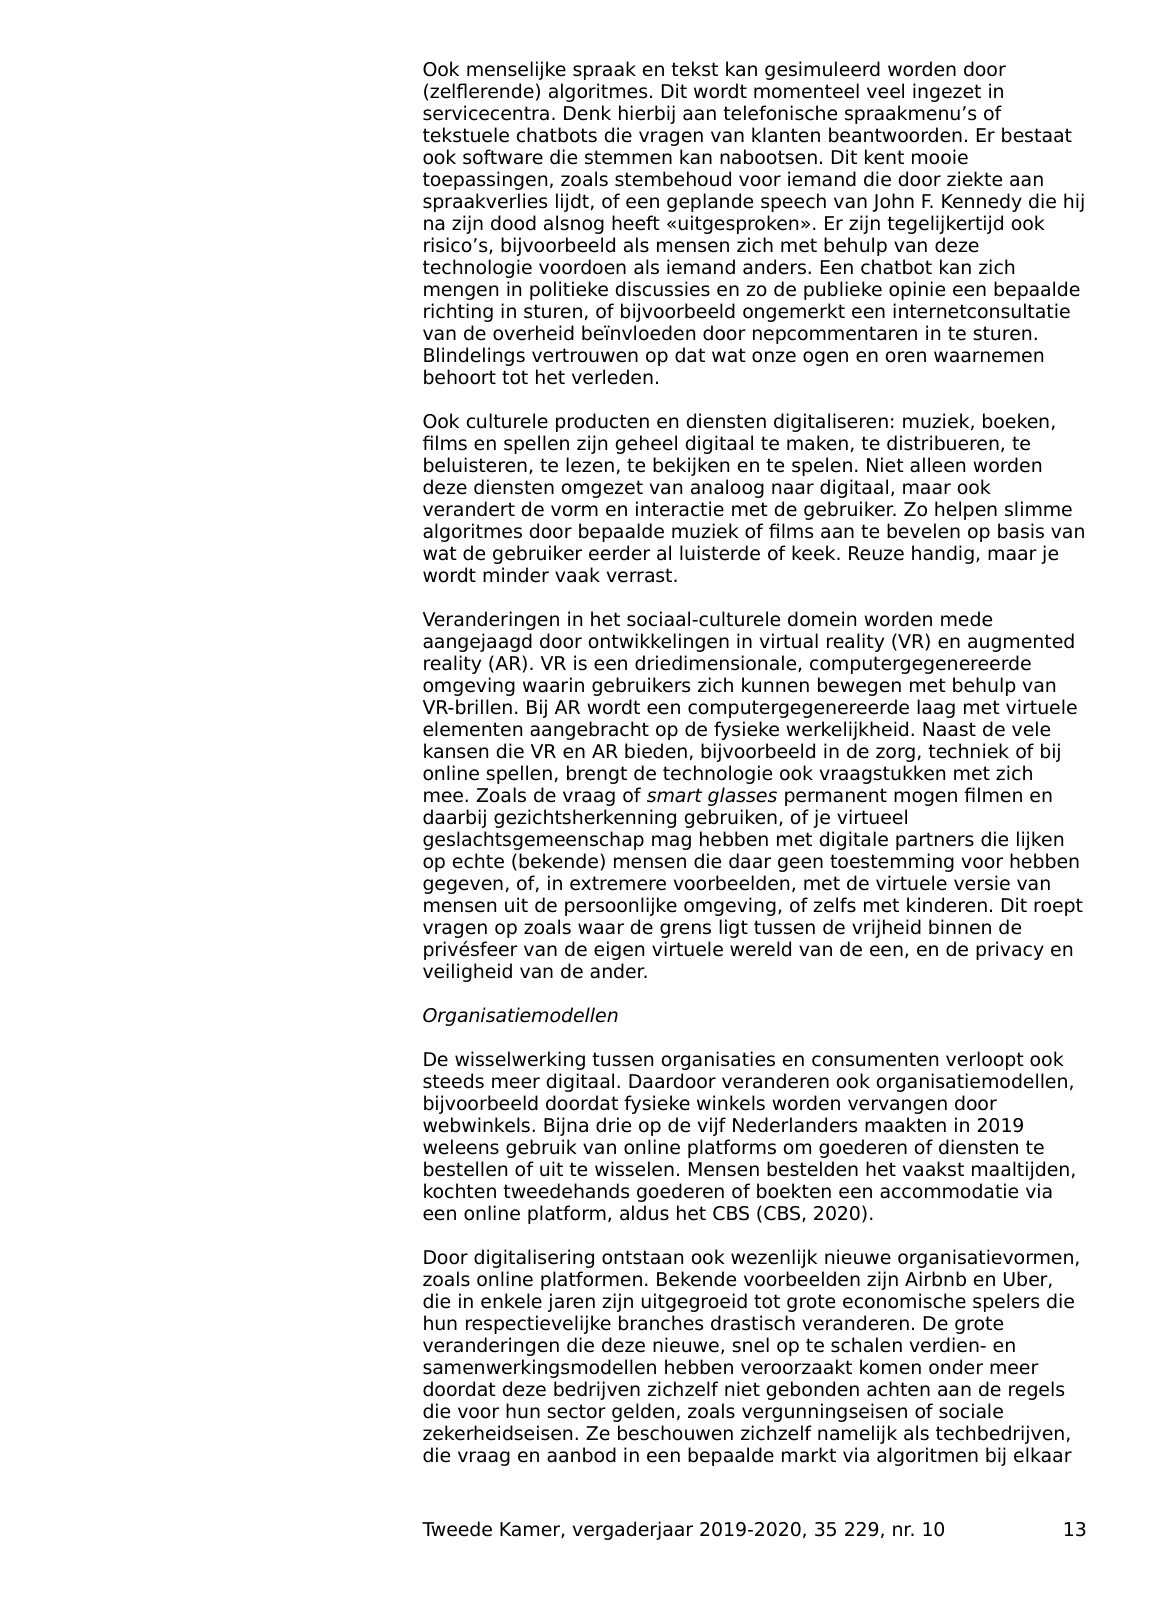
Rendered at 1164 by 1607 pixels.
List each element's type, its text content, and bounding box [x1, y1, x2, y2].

text Ook culturele producten en diensten digitaliseren: muziek, boeken, films en spellen zijn geheel digitaal te maken, te distribueren, te beluisteren, te lezen, te bekijken en te spelen. Niet alleen worden deze diensten omgezet van analoog naar digitaal, maar ook verandert de vorm en interactie met de gebruiker. Zo helpen slimme algoritmes door bepaalde muziek of films aan te bevelen op basis van wat de gebruiker eerder al luisterde of keek. Reuze handig, maar je wordt minder vaak verrast. [422, 411, 1087, 587]
text Door digitalisering ontstaan ook wezenlijk nieuwe organisatievormen, zoals online platformen. Bekende voorbeelden zijn Airbnb en Uber, die in enkele jaren zijn uitgegroeid tot grote economische spelers die hun respectievelijke branches drastisch veranderen. De grote veranderingen die deze nieuwe, snel op te schalen verdien- en samenwerkingsmodellen hebben veroorzaakt komen onder meer doordat deze bedrijven zichzelf niet gebonden achten aan de regels die voor hun sector gelden, zoals vergunningseisen of sociale zekerheidseisen. Ze beschouwen zichzelf namelijk als techbedrijven, die vraag en aanbod in een bepaalde markt via algoritmen bij elkaar [422, 1247, 1087, 1467]
text Veranderingen in het sociaal-culturele domein worden mede aangejaagd door ontwikkelingen in virtual reality (VR) en augmented reality (AR). VR is een driedimensionale, computergegenereerde omgeving waarin gebruikers zich kunnen bewegen met behulp van VR-brillen. Bij AR wordt een computergegenereerde laag met virtuele elementen aangebracht op de fysieke werkelijkheid. Naast de vele kansen die VR en AR bieden, bijvoorbeeld in de zorg, techniek of bij online spellen, brengt de technologie ook vraagstukken met zich mee. Zoals de vraag of smart glasses permanent mogen filmen en daarbij gezichtsherkenning gebruiken, of je virtueel geslachtsgemeenschap mag hebben met digitale partners die lijken op echte (bekende) mensen die daar geen toestemming voor hebben gegeven, of, in extremere voorbeelden, met de virtuele versie van mensen uit de persoonlijke omgeving, of zelfs met kinderen. Dit roept vragen op zoals waar de grens ligt tussen de vrijheid binnen de privésfeer van de eigen virtuele wereld van de een, en de privacy en veiligheid van de ander. [422, 609, 1087, 983]
text Ook menselijke spraak en tekst kan gesimuleerd worden door (zelflerende) algoritmes. Dit wordt momenteel veel ingezet in servicecentra. Denk hierbij aan telefonische spraakmenu’s of tekstuele chatbots die vragen van klanten beantwoorden. Er bestaat ook software die stemmen kan nabootsen. Dit kent mooie toepassingen, zoals stembehoud voor iemand die door ziekte aan spraakverlies lijdt, of een geplande speech van John F. Kennedy die hij na zijn dood alsnog heeft «uitgesproken». Er zijn tegelijkertijd ook risico’s, bijvoorbeeld als mensen zich met behulp van deze technologie voordoen als iemand anders. Een chatbot kan zich mengen in politieke discussies en zo de publieke opinie een bepaalde richting in sturen, of bijvoorbeeld ongemerkt een internetconsultatie van de overheid beïnvloeden door nepcommentaren in te sturen. Blindelings vertrouwen op dat wat onze ogen en oren waarnemen behoort tot het verleden. [422, 59, 1087, 389]
subtitle Organisatiemodellen [422, 1005, 1087, 1027]
text De wisselwerking tussen organisaties en consumenten verloopt ook steeds meer digitaal. Daardoor veranderen ook organisatiemodellen, bijvoorbeeld doordat fysieke winkels worden vervangen door webwinkels. Bijna drie op de vijf Nederlanders maakten in 2019 weleens gebruik van online platforms om goederen of diensten te bestellen of uit te wisselen. Mensen bestelden het vaakst maaltijden, kochten tweedehands goederen of boekten een accommodatie via een online platform, aldus het CBS (CBS, 2020). [422, 1049, 1087, 1225]
